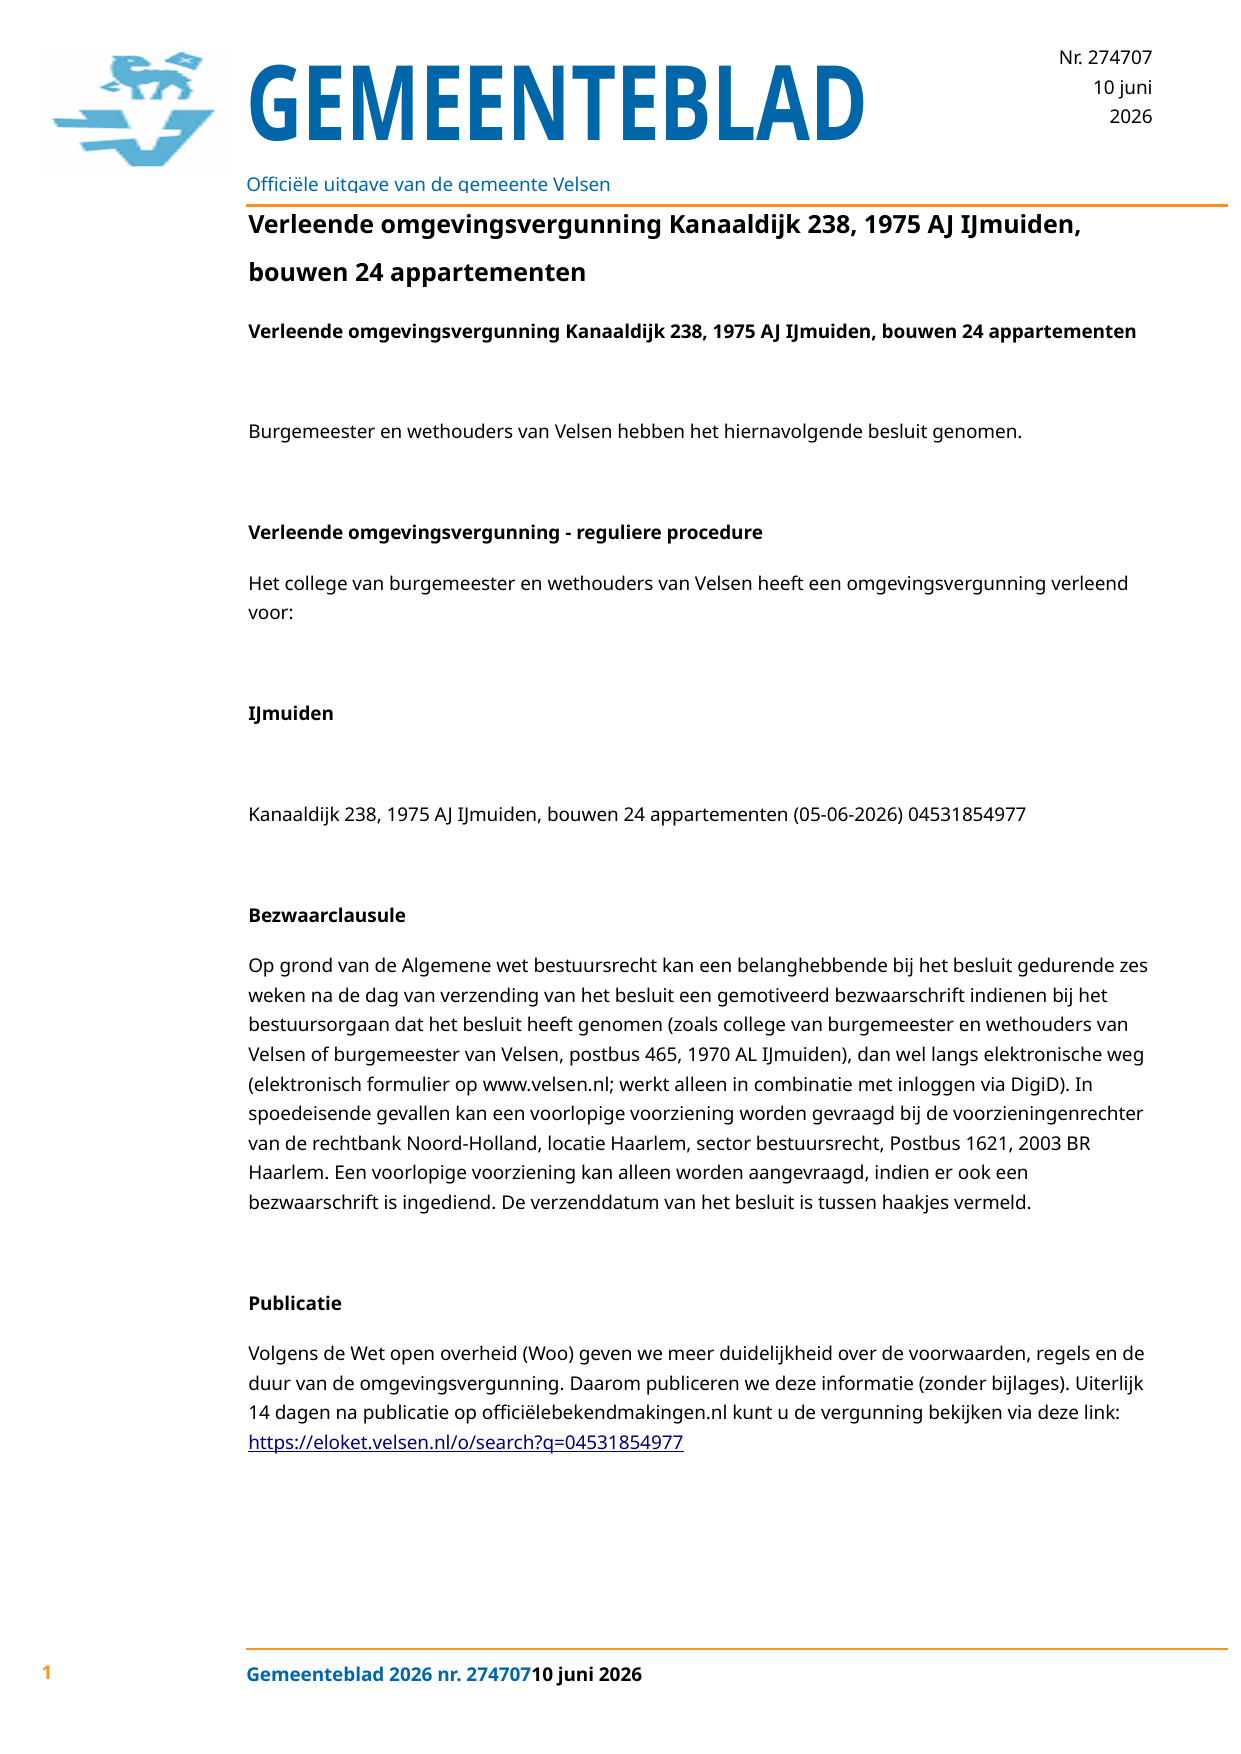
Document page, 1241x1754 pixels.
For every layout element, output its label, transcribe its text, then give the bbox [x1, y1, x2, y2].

text Het college van burgemeester en wethouders van Velsen heeft een omgevingsvergunning verleend voor: [248, 570, 1152, 625]
text Bezwaarclausule [248, 902, 1152, 928]
text Op grond van de Algemene wet bestuursrecht kan een belanghebbende bij het besluit gedurende zes weken na de dag van verzending van het besluit een gemotiveerd bezwaarschrift indienen bij het bestuursorgaan dat het besluit heeft genomen (zoals college van burgemeester en wethouders van Velsen of burgemeester van Velsen, postbus 465, 1970 AL IJmuiden), dan wel langs elektronische weg (elektronisch formulier op www.velsen.nl; werkt alleen in combinatie met inloggen via DigiD). In spoedeisende gevallen kan een voorlopige voorziening worden gevraagd bij de voorzieningenrechter van de rechtbank Noord-Holland, locatie Haarlem, sector bestuursrecht, Postbus 1621, 2003 BR Haarlem. Een voorlopige voorziening kan alleen worden aangevraagd, indien er ook een bezwaarschrift is ingediend. De verzenddatum van het besluit is tussen haakjes vermeld. [248, 952, 1152, 1215]
text Volgens de Wet open overheid (Woo) geven we meer duidelijkheid over de voorwaarden, regels en de duur van de omgevingsvergunning. Daarom publiceren we deze informatie (zonder bijlages). Uiterlijk 14 dagen na publicatie op officiëlebekendmakingen.nl kunt u de vergunning bekijken via deze link: https://eloket.velsen.nl/o/search?q=04531854977 [248, 1340, 1152, 1455]
text Publicatie [248, 1290, 1152, 1316]
text IJmuiden [248, 700, 1152, 726]
text Burgemeester en wethouders van Velsen hebben het hiernavolgende besluit genomen. [248, 419, 1152, 444]
picture [41, 47, 231, 172]
text Kanaaldijk 238, 1975 AJ IJmuiden, bouwen 24 appartementen (05-06-2026) 04531854977 [248, 801, 1152, 827]
text Verleende omgevingsvergunning - reguliere procedure [248, 519, 1152, 545]
text Verleende omgevingsvergunning Kanaaldijk 238, 1975 AJ IJmuiden, bouwen 24 appartementen [248, 318, 1152, 344]
text Verleende omgevingsvergunning Kanaaldijk 238, 1975 AJ IJmuiden, bouwen 24 appartementen [248, 207, 1152, 288]
